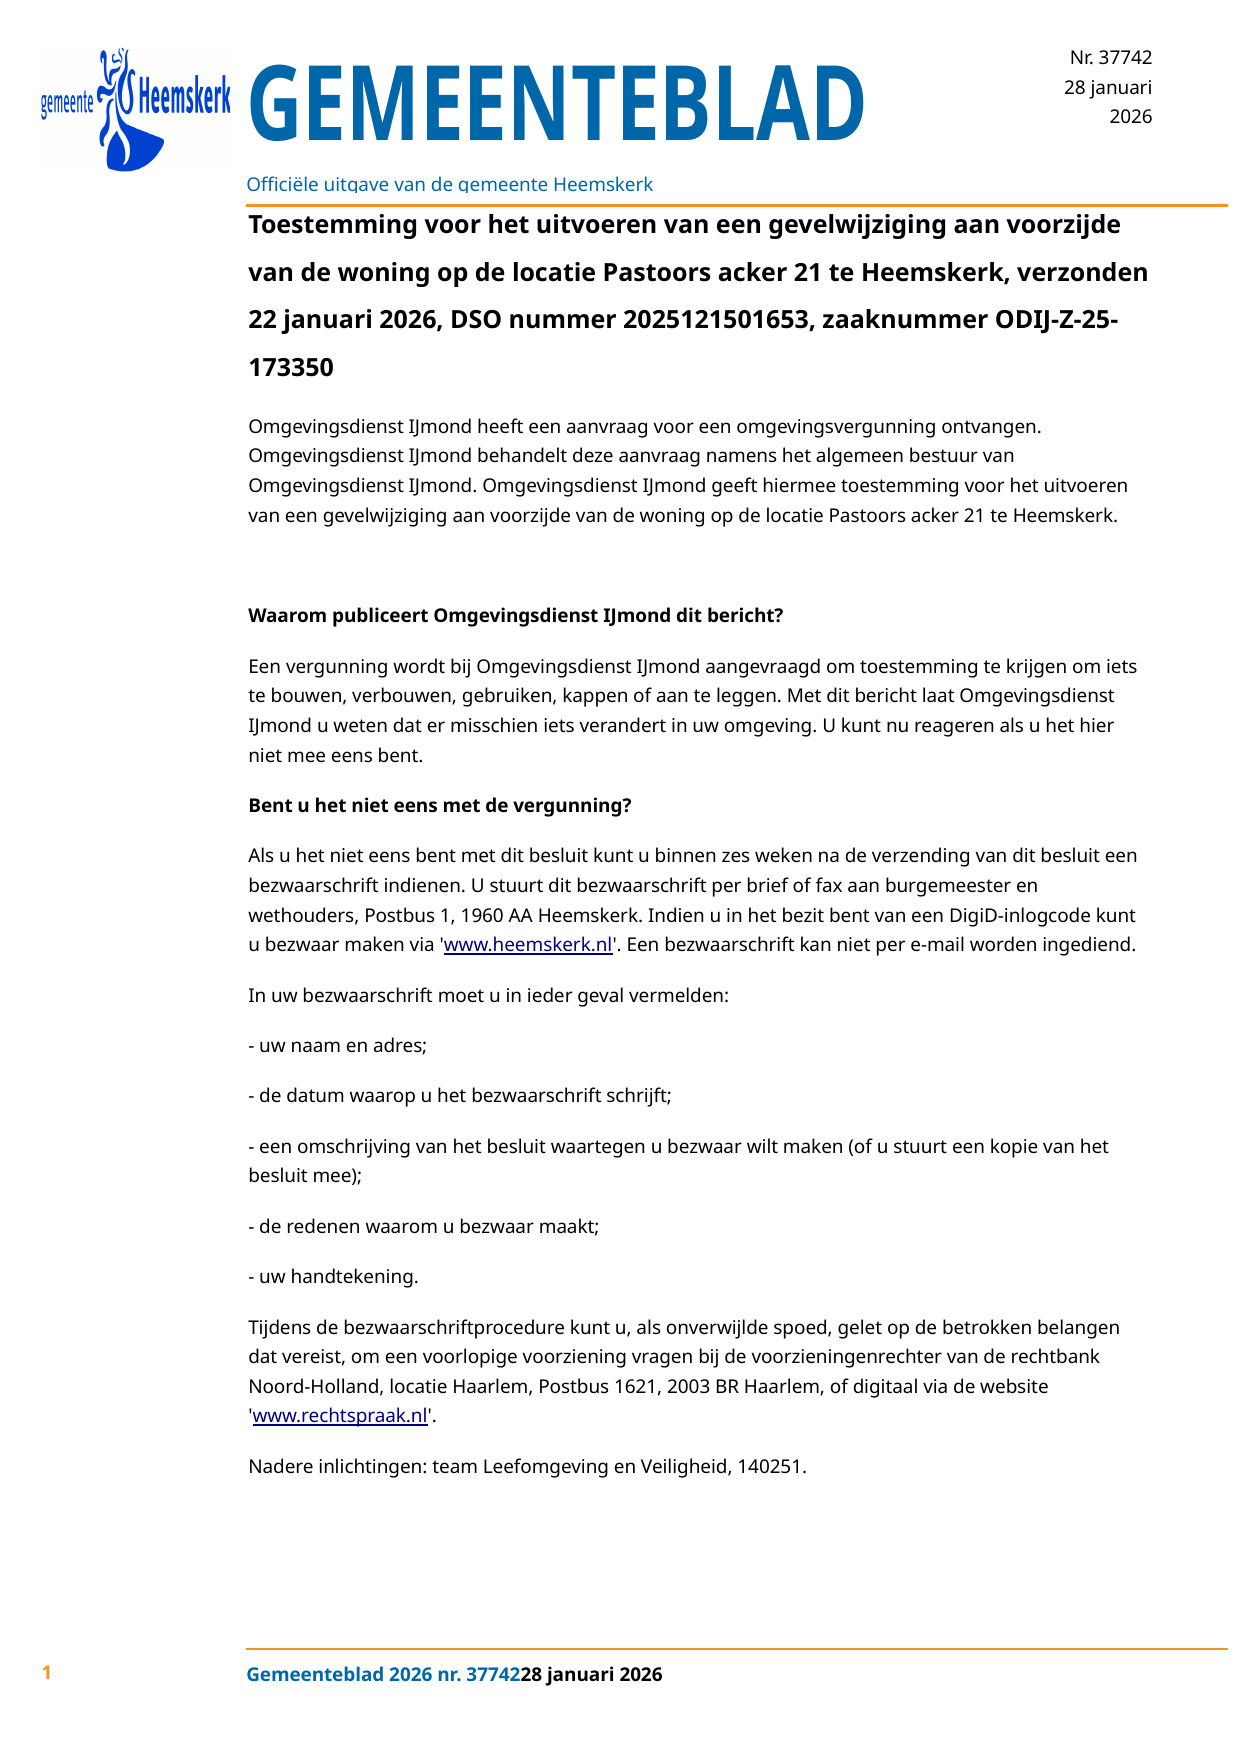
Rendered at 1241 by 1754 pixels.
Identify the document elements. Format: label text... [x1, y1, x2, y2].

text - uw naam en adres; [248, 1032, 1152, 1058]
text - uw handtekening. [248, 1263, 1152, 1289]
text - de redenen waarom u bezwaar maakt; [248, 1213, 1152, 1239]
text Een vergunning wordt bij Omgevingsdienst IJmond aangevraagd om toestemming te krijgen om iets te bouwen, verbouwen, gebruiken, kappen of aan te leggen. Met dit bericht laat Omgevingsdienst IJmond u weten dat er misschien iets verandert in uw omgeving. U kunt nu reageren als u het hier niet mee eens bent. [248, 653, 1152, 768]
text - de datum waarop u het bezwaarschrift schrijft; [248, 1083, 1152, 1108]
text Bent u het niet eens met de vergunning? [248, 792, 1152, 818]
text In uw bezwaarschrift moet u in ieder geval vermelden: [248, 982, 1152, 1008]
text Waarom publiceert Omgevingsdienst IJmond dit bericht? [248, 603, 1152, 628]
text Nadere inlichtingen: team Leefomgeving en Veiligheid, 140251. [248, 1453, 1152, 1479]
text - een omschrijving van het besluit waartegen u bezwaar wilt maken (of u stuurt een kopie van het besluit mee); [248, 1133, 1152, 1188]
text Omgevingsdienst IJmond heeft een aanvraag voor een omgevingsvergunning ontvangen. Omgevingsdienst IJmond behandelt deze aanvraag namens het algemeen bestuur van Omgevingsdienst IJmond. Omgevingsdienst IJmond geeft hiermee toestemming voor het uitvoeren van een gevelwijziging aan voorzijde van de woning op de locatie Pastoors acker 21 te Heemskerk. [248, 413, 1152, 528]
picture [41, 47, 231, 172]
text Als u het niet eens bent met dit besluit kunt u binnen zes weken na de verzending van dit besluit een bezwaarschrift indienen. U stuurt dit bezwaarschrift per brief of fax aan burgemeester en wethouders, Postbus 1, 1960 AA Heemskerk. Indien u in het bezit bent van een DigiD-inlogcode kunt u bezwaar maken via 'www.heemskerk.nl'. Een bezwaarschrift kan niet per e-mail worden ingediend. [248, 843, 1152, 957]
text Toestemming voor het uitvoeren van een gevelwijziging aan voorzijde van de woning op de locatie Pastoors acker 21 te Heemskerk, verzonden 22 januari 2026, DSO nummer 2025121501653, zaaknummer ODIJ-Z-25-173350 [248, 207, 1152, 384]
text Tijdens de bezwaarschriftprocedure kunt u, als onverwijlde spoed, gelet op de betrokken belangen dat vereist, om een voorlopige voorziening vragen bij de voorzieningenrechter van de rechtbank Noord-Holland, locatie Haarlem, Postbus 1621, 2003 BR Haarlem, of digitaal via de website 'www.rechtspraak.nl'. [248, 1314, 1152, 1428]
